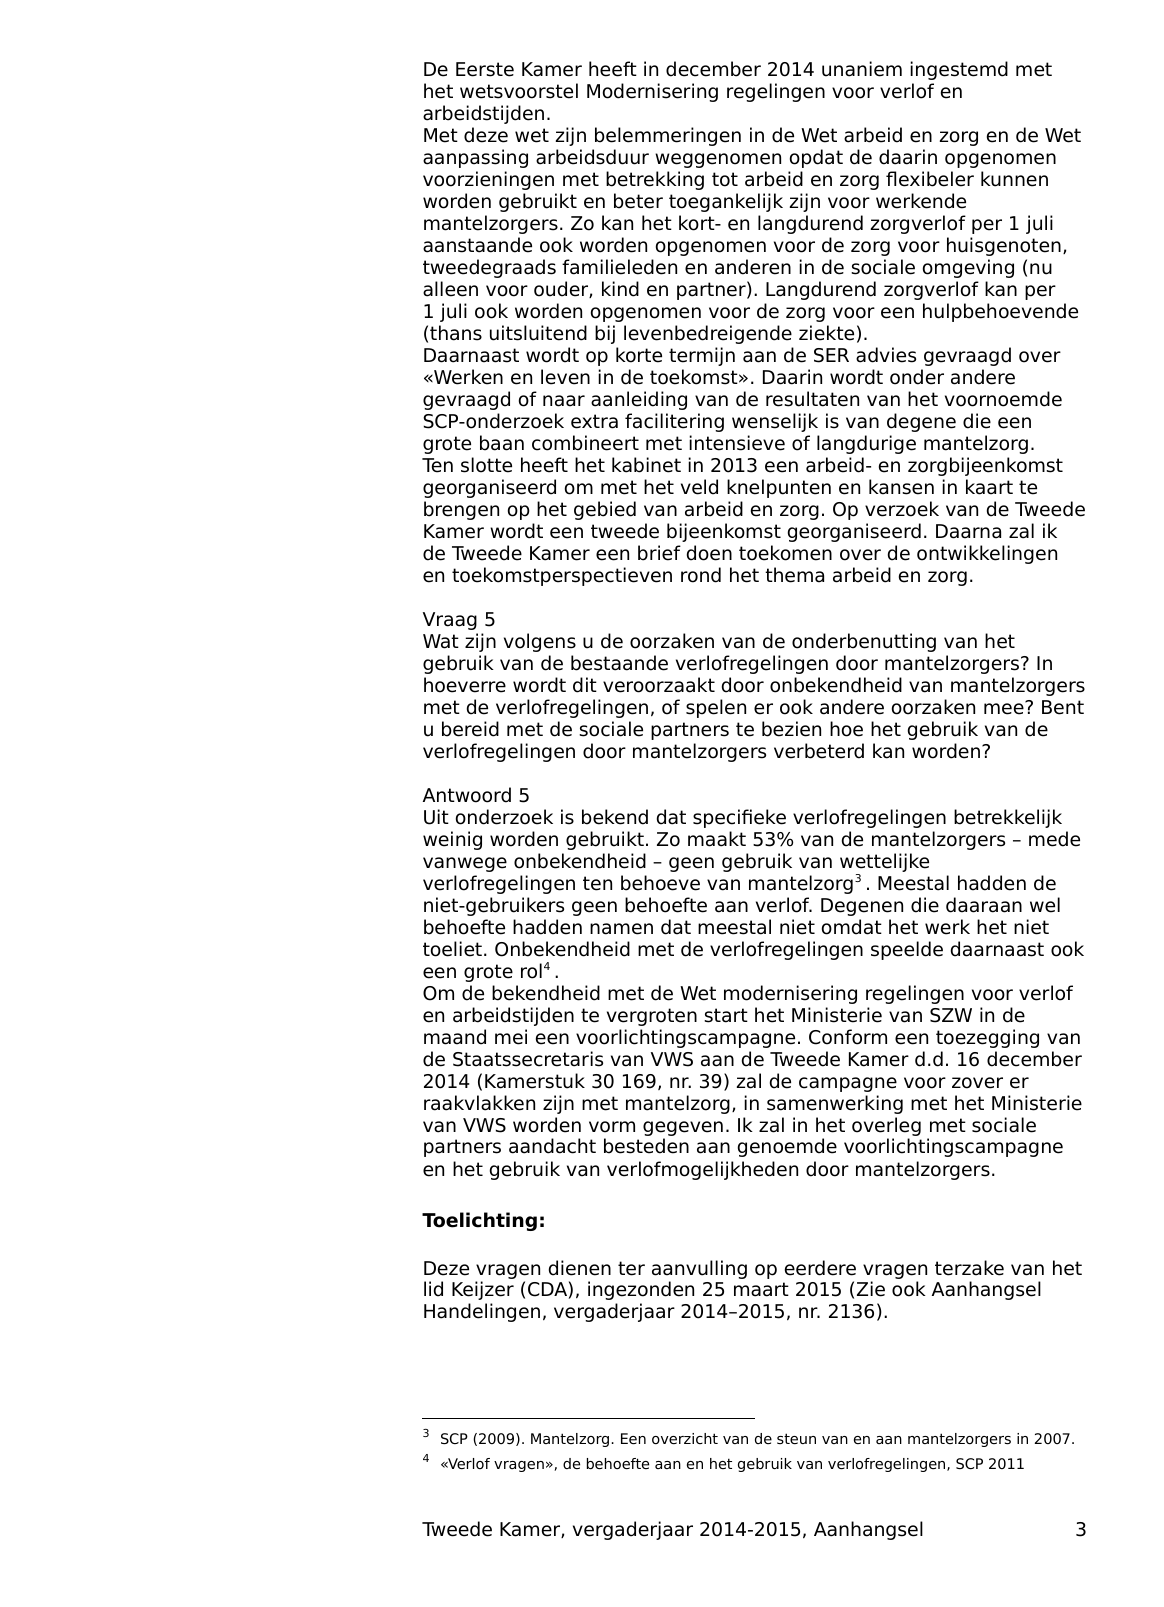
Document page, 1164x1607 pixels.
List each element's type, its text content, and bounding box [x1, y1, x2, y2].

text De Eerste Kamer heeft in december 2014 unaniem ingestemd met het wetsvoorstel Modernisering regelingen voor verlof en arbeidstijden. [422, 59, 1087, 125]
text Ten slotte heeft het kabinet in 2013 een arbeid- en zorgbijeenkomst georganiseerd om met het veld knelpunten en kansen in kaart te brengen op het gebied van arbeid en zorg. Op verzoek van de Tweede Kamer wordt een tweede bijeenkomst georganiseerd. Daarna zal ik de Tweede Kamer een brief doen toekomen over de ontwikkelingen en toekomstperspectieven rond het thema arbeid en zorg. [422, 455, 1087, 587]
text Antwoord 5 [422, 785, 1087, 807]
text Deze vragen dienen ter aanvulling op eerdere vragen terzake van het lid Keijzer (CDA), ingezonden 25 maart 2015 (Zie ook Aanhangsel Handelingen, vergaderjaar 2014–2015, nr. 2136). [422, 1257, 1087, 1323]
text Uit onderzoek is bekend dat specifieke verlofregelingen betrekkelijk weinig worden gebruikt. Zo maakt 53% van de mantelzorgers – mede vanwege onbekendheid – geen gebruik van wettelijke verlofregelingen ten behoeve van mantelzorg. Meestal hadden de niet-gebruikers geen behoefte aan verlof. Degenen die daaraan wel behoefte hadden namen dat meestal niet omdat het werk het niet toeliet. Onbekendheid met de verlofregelingen speelde daarnaast ook een grote rol. [422, 807, 1087, 983]
text Daarnaast wordt op korte termijn aan de SER advies gevraagd over «Werken en leven in de toekomst». Daarin wordt onder andere gevraagd of naar aanleiding van de resultaten van het voornoemde SCP-onderzoek extra facilitering wenselijk is van degene die een grote baan combineert met intensieve of langdurige mantelzorg. [422, 345, 1087, 455]
text Om de bekendheid met de Wet modernisering regelingen voor verlof en arbeidstijden te vergroten start het Ministerie van SZW in de maand mei een voorlichtingscampagne. Conform een toezegging van de Staatssecretaris van VWS aan de Tweede Kamer d.d. 16 december 2014 (Kamerstuk 30 169, nr. 39) zal de campagne voor zover er raakvlakken zijn met mantelzorg, in samenwerking met het Ministerie van VWS worden vorm gegeven. Ik zal in het overleg met sociale partners aandacht besteden aan genoemde voorlichtingscampagne en het gebruik van verlofmogelijkheden door mantelzorgers. [422, 983, 1087, 1180]
subtitle Toelichting: [422, 1210, 1087, 1232]
text SCP (2009). Mantelzorg. Een overzicht van de steun van en aan mantelzorgers in 2007. [422, 1427, 1087, 1449]
text «Verlof vragen», de behoefte aan en het gebruik van verlofregelingen, SCP 2011 [422, 1452, 1087, 1474]
text Wat zijn volgens u de oorzaken van de onderbenutting van het gebruik van de bestaande verlofregelingen door mantelzorgers? In hoeverre wordt dit veroorzaakt door onbekendheid van mantelzorgers met de verlofregelingen, of spelen er ook andere oorzaken mee? Bent u bereid met de sociale partners te bezien hoe het gebruik van de verlofregelingen door mantelzorgers verbeterd kan worden? [422, 631, 1087, 763]
text Met deze wet zijn belemmeringen in de Wet arbeid en zorg en de Wet aanpassing arbeidsduur weggenomen opdat de daarin opgenomen voorzieningen met betrekking tot arbeid en zorg flexibeler kunnen worden gebruikt en beter toegankelijk zijn voor werkende mantelzorgers. Zo kan het kort- en langdurend zorgverlof per 1 juli aanstaande ook worden opgenomen voor de zorg voor huisgenoten, tweedegraads familieleden en anderen in de sociale omgeving (nu alleen voor ouder, kind en partner). Langdurend zorgverlof kan per 1 juli ook worden opgenomen voor de zorg voor een hulpbehoevende (thans uitsluitend bij levenbedreigende ziekte). [422, 125, 1087, 345]
text Vraag 5 [422, 609, 1087, 631]
